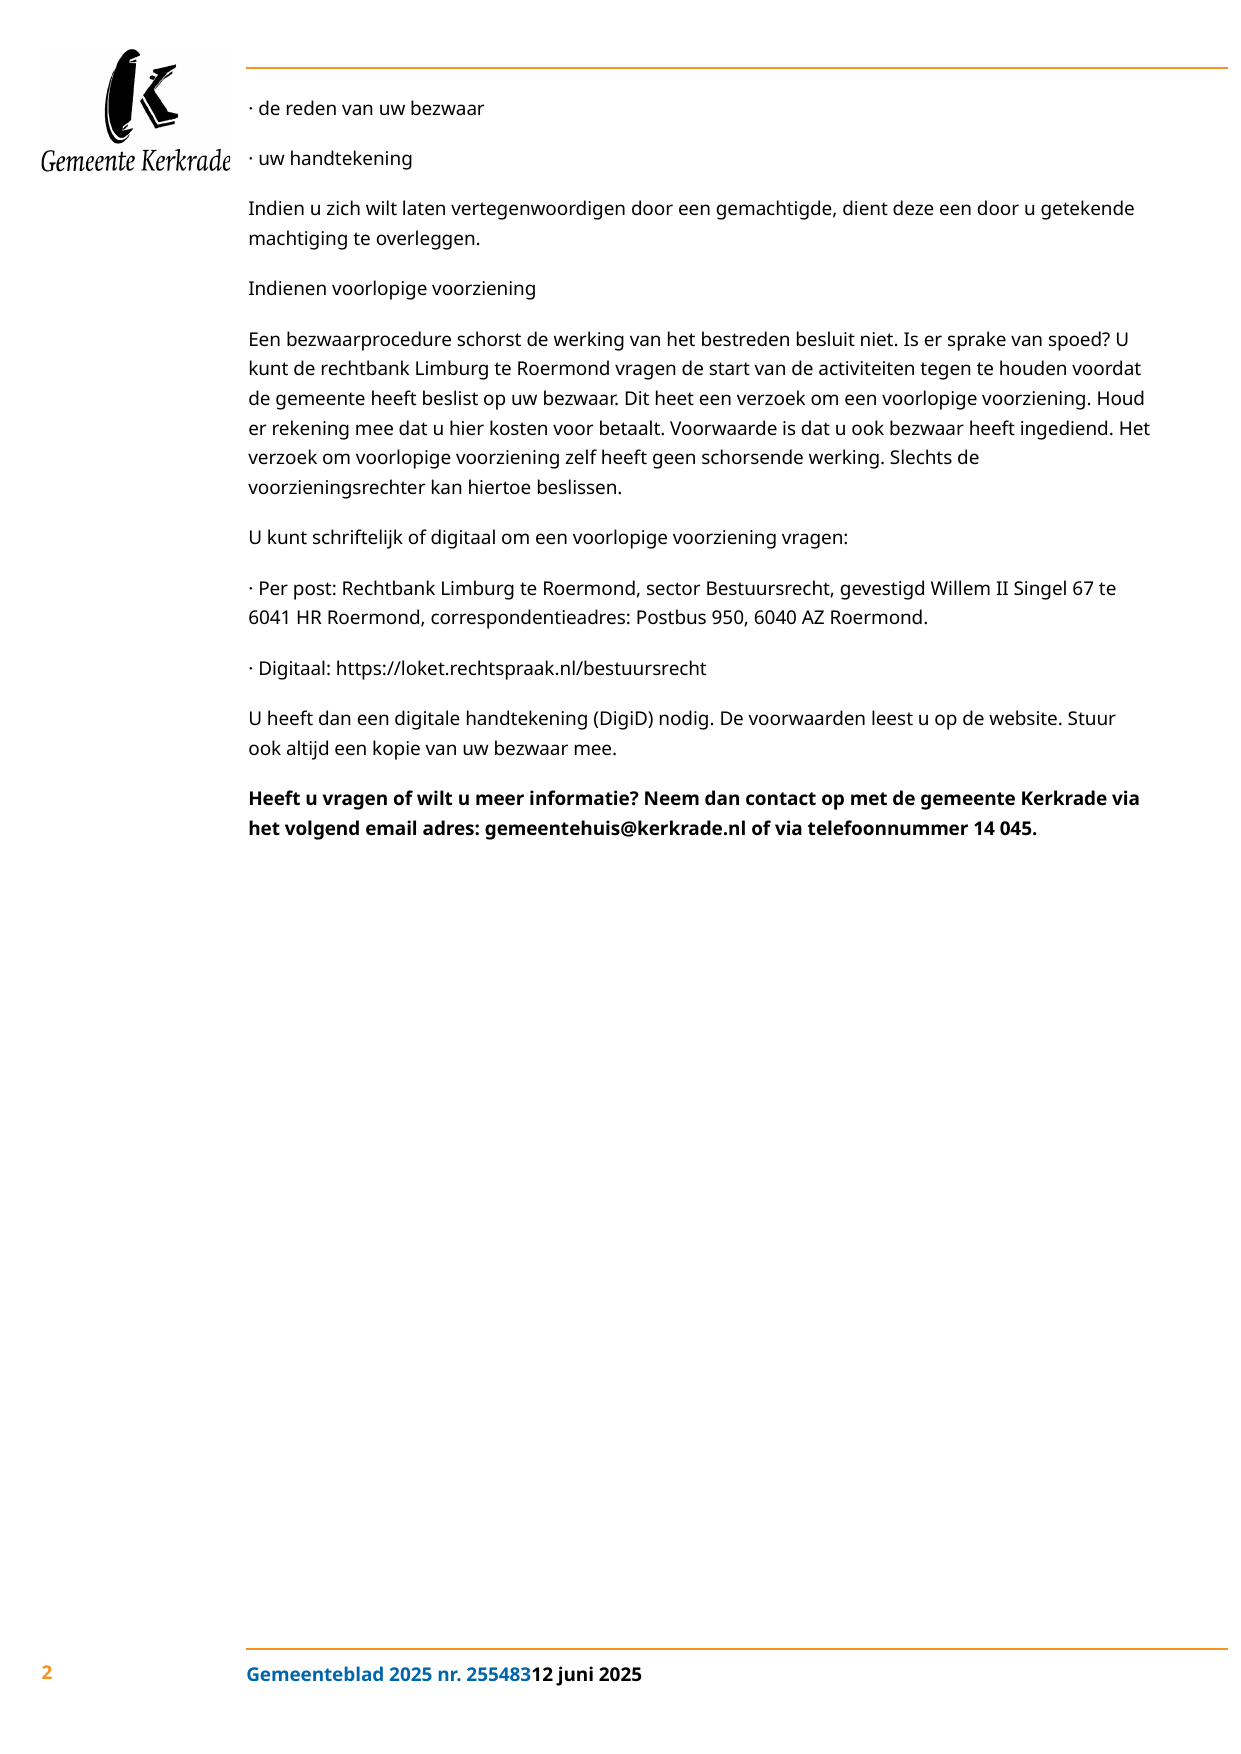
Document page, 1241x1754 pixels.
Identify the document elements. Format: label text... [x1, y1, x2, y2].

text Indienen voorlopige voorziening [248, 276, 1152, 301]
text · de reden van uw bezwaar [248, 95, 1152, 121]
text Indien u zich wilt laten vertegenwoordigen door een gemachtigde, dient deze een door u getekende machtiging te overleggen. [248, 196, 1152, 251]
text Heeft u vragen of wilt u meer informatie? Neem dan contact op met de gemeente Kerkrade via het volgend email adres: gemeentehuis@kerkrade.nl of via telefoonnummer 14 045. [248, 785, 1152, 841]
text · uw handtekening [248, 145, 1152, 171]
text · Digitaal: https://loket.rechtspraak.nl/bestuursrecht [248, 655, 1152, 681]
text Een bezwaarprocedure schorst de werking van het bestreden besluit niet. Is er sprake van spoed? U kunt de rechtbank Limburg te Roermond vragen de start van de activiteiten tegen te houden voordat de gemeente heeft beslist op uw bezwaar. Dit heet een verzoek om een voorlopige voorziening. Houd er rekening mee dat u hier kosten voor betaalt. Voorwaarde is dat u ook bezwaar heeft ingediend. Het verzoek om voorlopige voorziening zelf heeft geen schorsende werking. Slechts de voorzieningsrechter kan hiertoe beslissen. [248, 326, 1152, 500]
text U heeft dan een digitale handtekening (DigiD) nodig. De voorwaarden leest u op de website. Stuur ook altijd een kopie van uw bezwaar mee. [248, 705, 1152, 761]
picture [41, 47, 231, 172]
text · Per post: Rechtbank Limburg te Roermond, sector Bestuursrecht, gevestigd Willem II Singel 67 te 6041 HR Roermond, correspondentieadres: Postbus 950, 6040 AZ Roermond. [248, 575, 1152, 630]
text U kunt schriftelijk of digitaal om een voorlopige voorziening vragen: [248, 524, 1152, 550]
